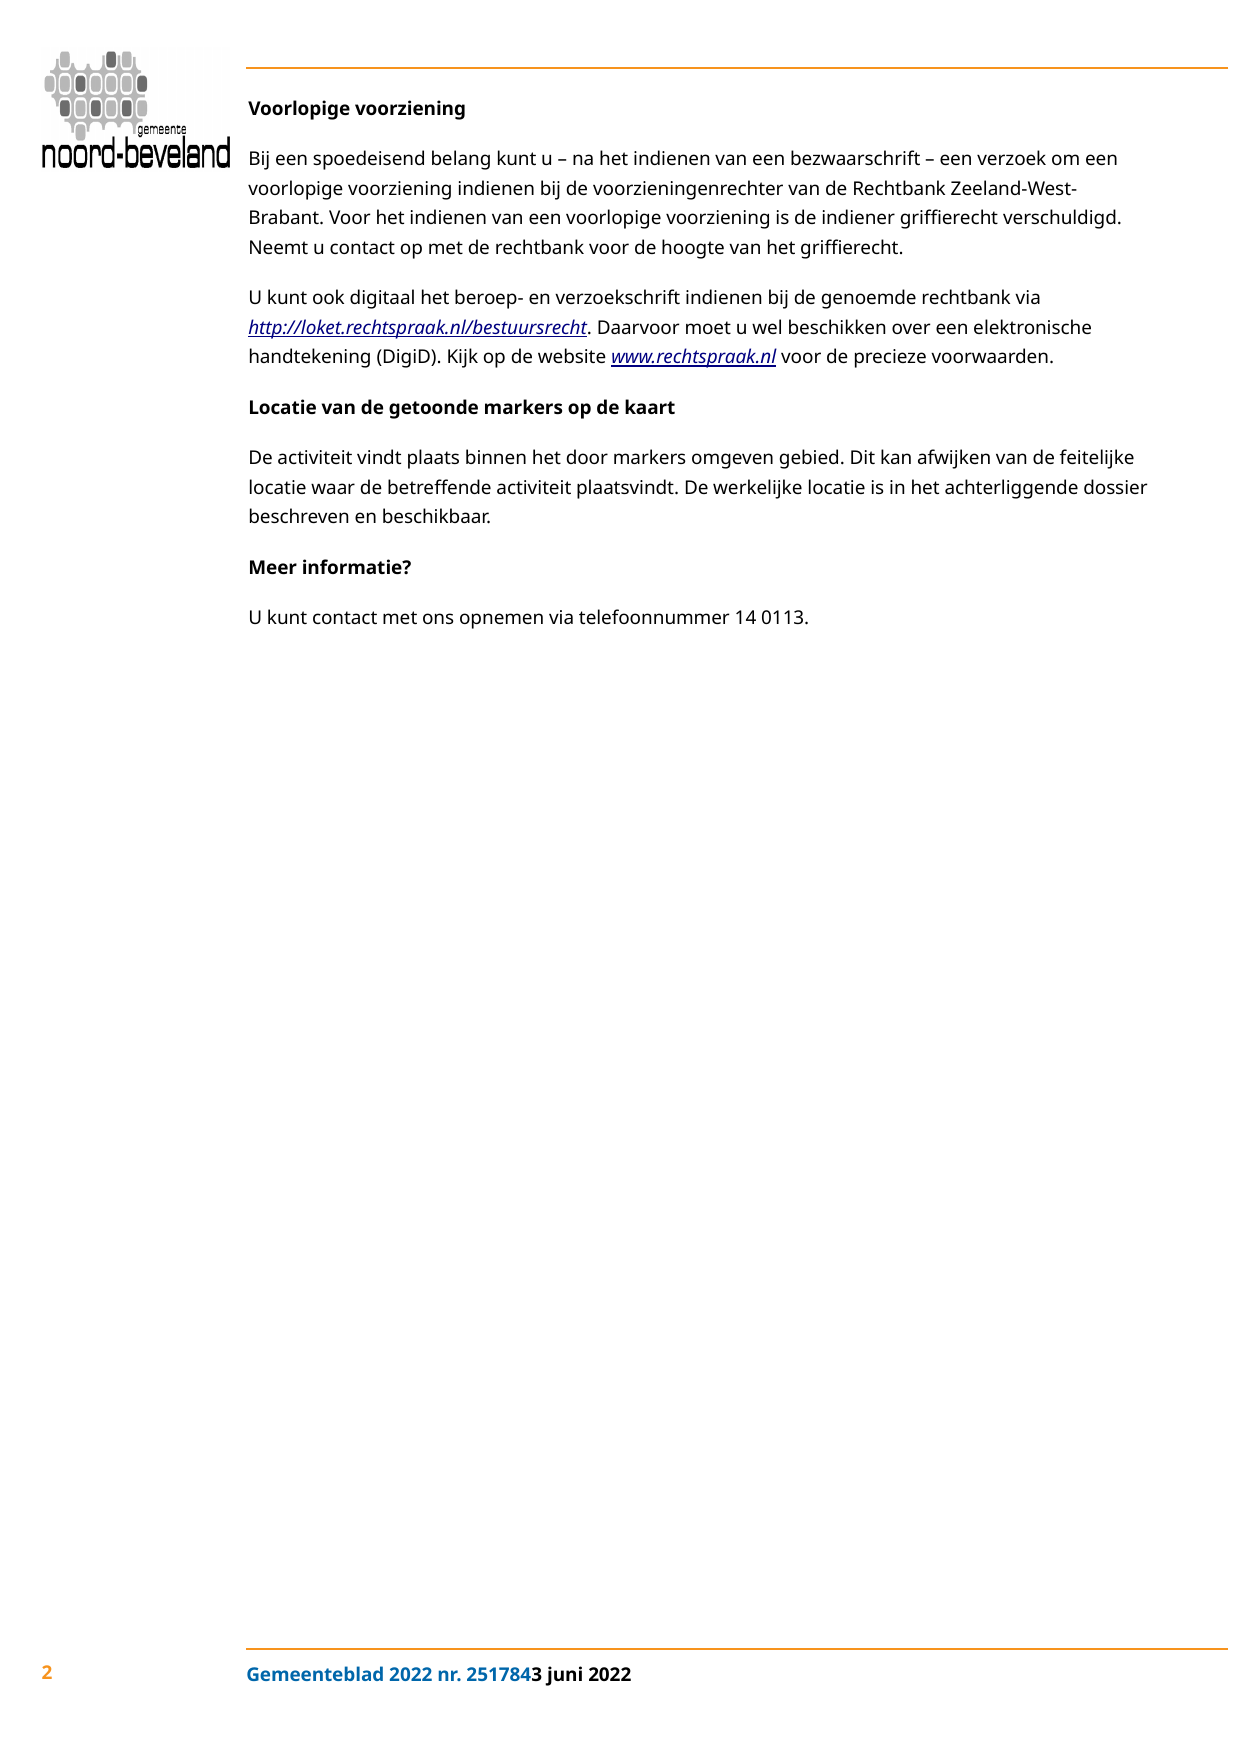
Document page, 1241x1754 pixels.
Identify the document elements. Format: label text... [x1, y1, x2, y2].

text De activiteit vindt plaats binnen het door markers omgeven gebied. Dit kan afwijken van de feitelijke locatie waar de betreffende activiteit plaatsvindt. De werkelijke locatie is in het achterliggende dossier beschreven en beschikbaar. [248, 444, 1152, 529]
text Bij een spoedeisend belang kunt u – na het indienen van een bezwaarschrift – een verzoek om een voorlopige voorziening indienen bij de voorzieningenrechter van de Rechtbank Zeeland-West-Brabant. Voor het indienen van een voorlopige voorziening is de indiener griffierecht verschuldigd. Neemt u contact op met de rechtbank voor de hoogte van het griffierecht. [248, 145, 1152, 260]
text U kunt contact met ons opnemen via telefoonnummer 14 0113. [248, 604, 1152, 630]
text Meer informatie? [248, 554, 1152, 580]
picture [41, 47, 231, 172]
text Voorlopige voorziening [248, 95, 1152, 121]
text U kunt ook digitaal het beroep- en verzoekschrift indienen bij de genoemde rechtbank via http://loket.rechtspraak.nl/bestuursrecht. Daarvoor moet u wel beschikken over een elektronische handtekening (DigiD). Kijk op de website www.rechtspraak.nl voor de precieze voorwaarden. [248, 284, 1152, 369]
text Locatie van de getoonde markers op de kaart [248, 394, 1152, 420]
